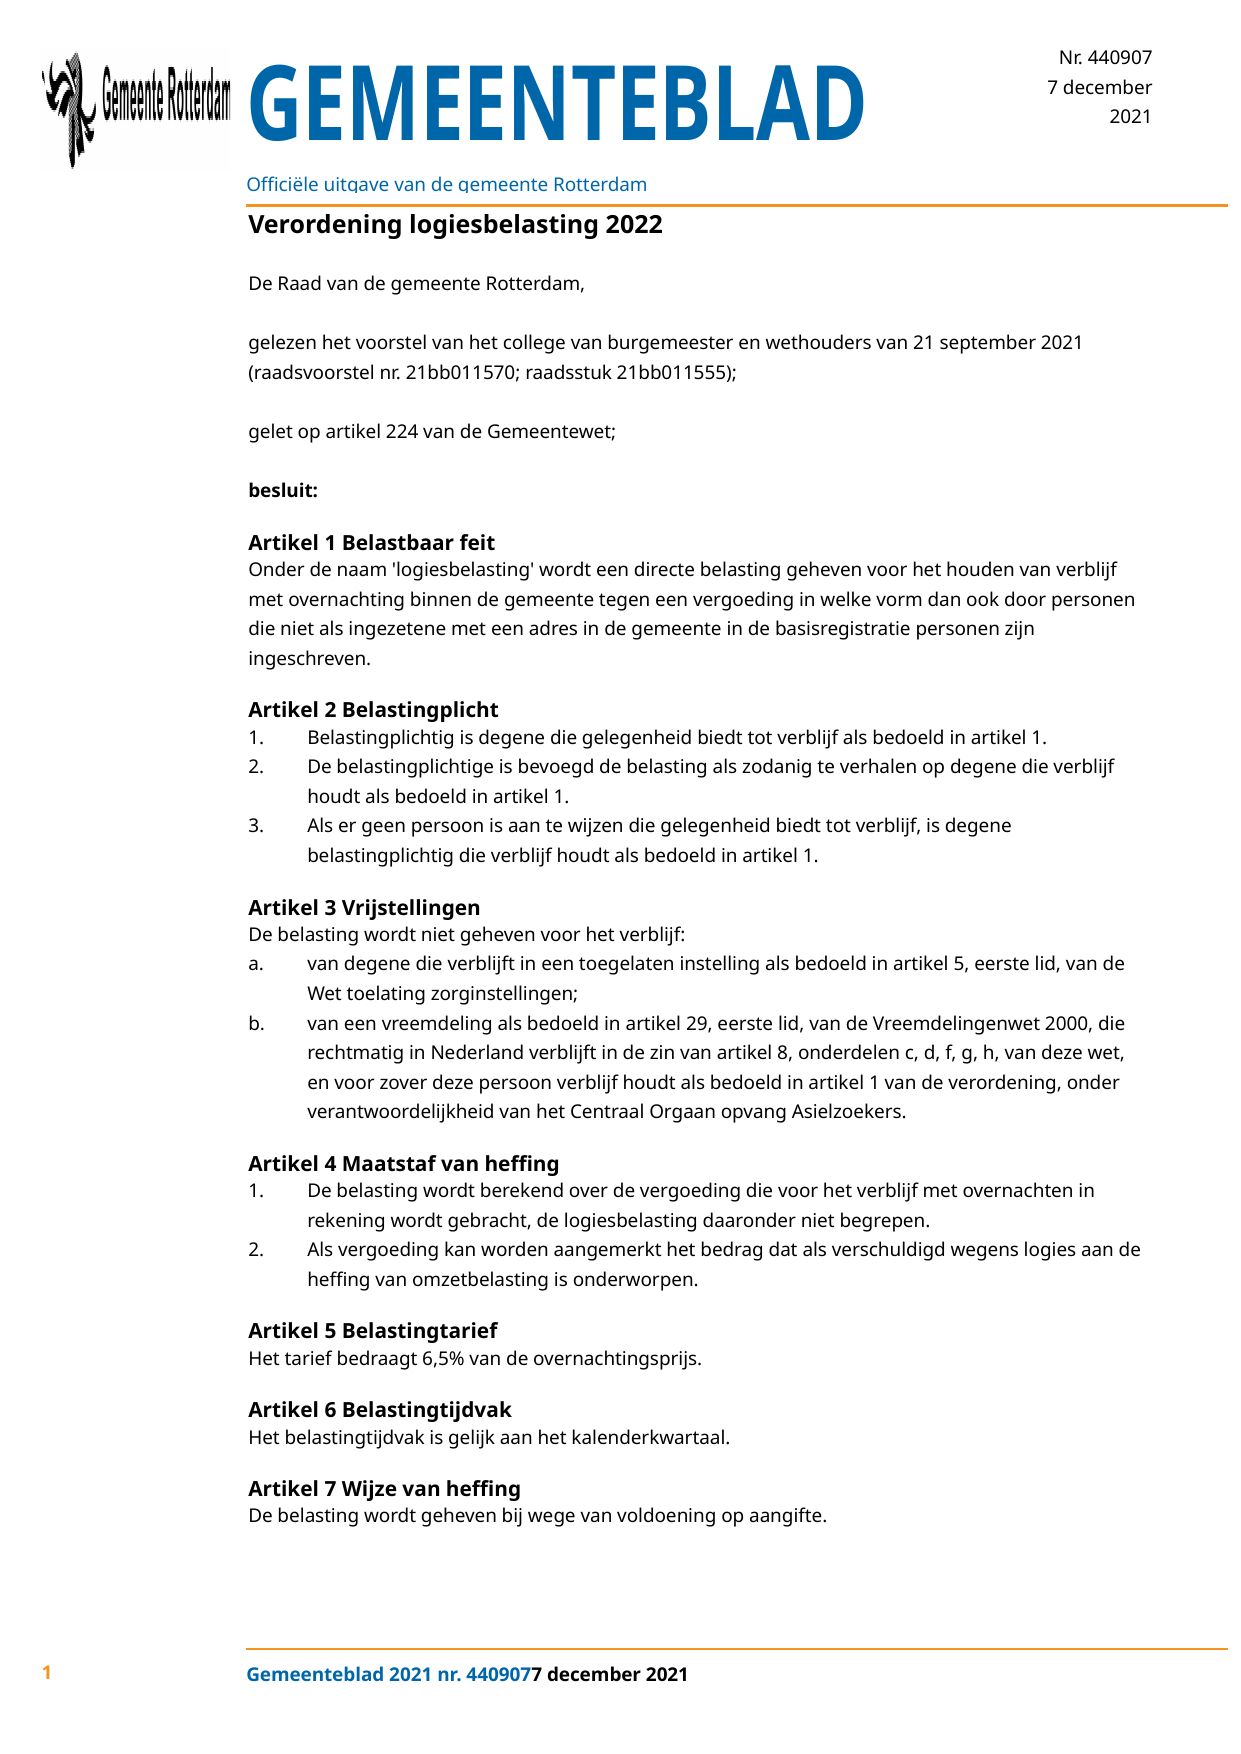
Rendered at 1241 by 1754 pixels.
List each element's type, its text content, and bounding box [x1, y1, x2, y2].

text De belasting wordt geheven bij wege van voldoening op aangifte. [248, 1503, 1152, 1528]
list van een vreemdeling als bedoeld in artikel 29, eerste lid, van de Vreemdelingenwet 2000, die rechtmatig in Nederland verblijft in de zin van artikel 8, onderdelen c, d, f, g, h, van deze wet, en voor zover deze persoon verblijf houdt als bedoeld in artikel 1 van de verordening, onder verantwoordelijkheid van het Centraal Orgaan opvang Asielzoekers. [248, 1010, 1152, 1124]
text gelezen het voorstel van het college van burgemeester en wethouders van 21 september 2021 (raadsvoorstel nr. 21bb011570; raadsstuk 21bb011555); [248, 329, 1152, 385]
list De belastingplichtige is bevoegd de belasting als zodanig te verhalen op degene die verblijf houdt als bedoeld in artikel 1. [248, 753, 1152, 809]
text Het belastingtijdvak is gelijk aan het kalenderkwartaal. [248, 1424, 1152, 1449]
text Onder de naam 'logiesbelasting' wordt een directe belasting geheven voor het houden van verblijf met overnachting binnen de gemeente tegen een vergoeding in welke vorm dan ook door personen die niet als ingezetene met een adres in de gemeente in de basisregistratie personen zijn ingeschreven. [248, 556, 1152, 671]
text Artikel 2 Belastingplicht [248, 695, 1152, 724]
text Het tarief bedraagt 6,5% van de overnachtingsprijs. [248, 1345, 1152, 1371]
picture [41, 47, 231, 172]
text Verordening logiesbelasting 2022 [248, 207, 1152, 241]
text Artikel 1 Belastbaar feit [248, 528, 1152, 556]
list Belastingplichtig is degene die gelegenheid biedt tot verblijf als bedoeld in artikel 1. [248, 724, 1152, 749]
text De Raad van de gemeente Rotterdam, [248, 270, 1152, 296]
text besluit: [248, 477, 1152, 503]
list Als er geen persoon is aan te wijzen die gelegenheid biedt tot verblijf, is degene belastingplichtig die verblijf houdt als bedoeld in artikel 1. [248, 813, 1152, 868]
text Artikel 5 Belastingtarief [248, 1317, 1152, 1345]
text De belasting wordt niet geheven voor het verblijf: [248, 921, 1152, 947]
list De belasting wordt berekend over de vergoeding die voor het verblijf met overnachten in rekening wordt gebracht, de logiesbelasting daaronder niet begrepen. [248, 1177, 1152, 1233]
text Artikel 3 Vrijstellingen [248, 893, 1152, 921]
text Artikel 6 Belastingtijdvak [248, 1395, 1152, 1424]
text Artikel 4 Maatstaf van heffing [248, 1149, 1152, 1177]
text gelet op artikel 224 van de Gemeentewet; [248, 418, 1152, 444]
text Artikel 7 Wijze van heffing [248, 1474, 1152, 1503]
list van degene die verblijft in een toegelaten instelling als bedoeld in artikel 5, eerste lid, van de Wet toelating zorginstellingen; [248, 951, 1152, 1006]
list Als vergoeding kan worden aangemerkt het bedrag dat als verschuldigd wegens logies aan de heffing van omzetbelasting is onderworpen. [248, 1237, 1152, 1292]
